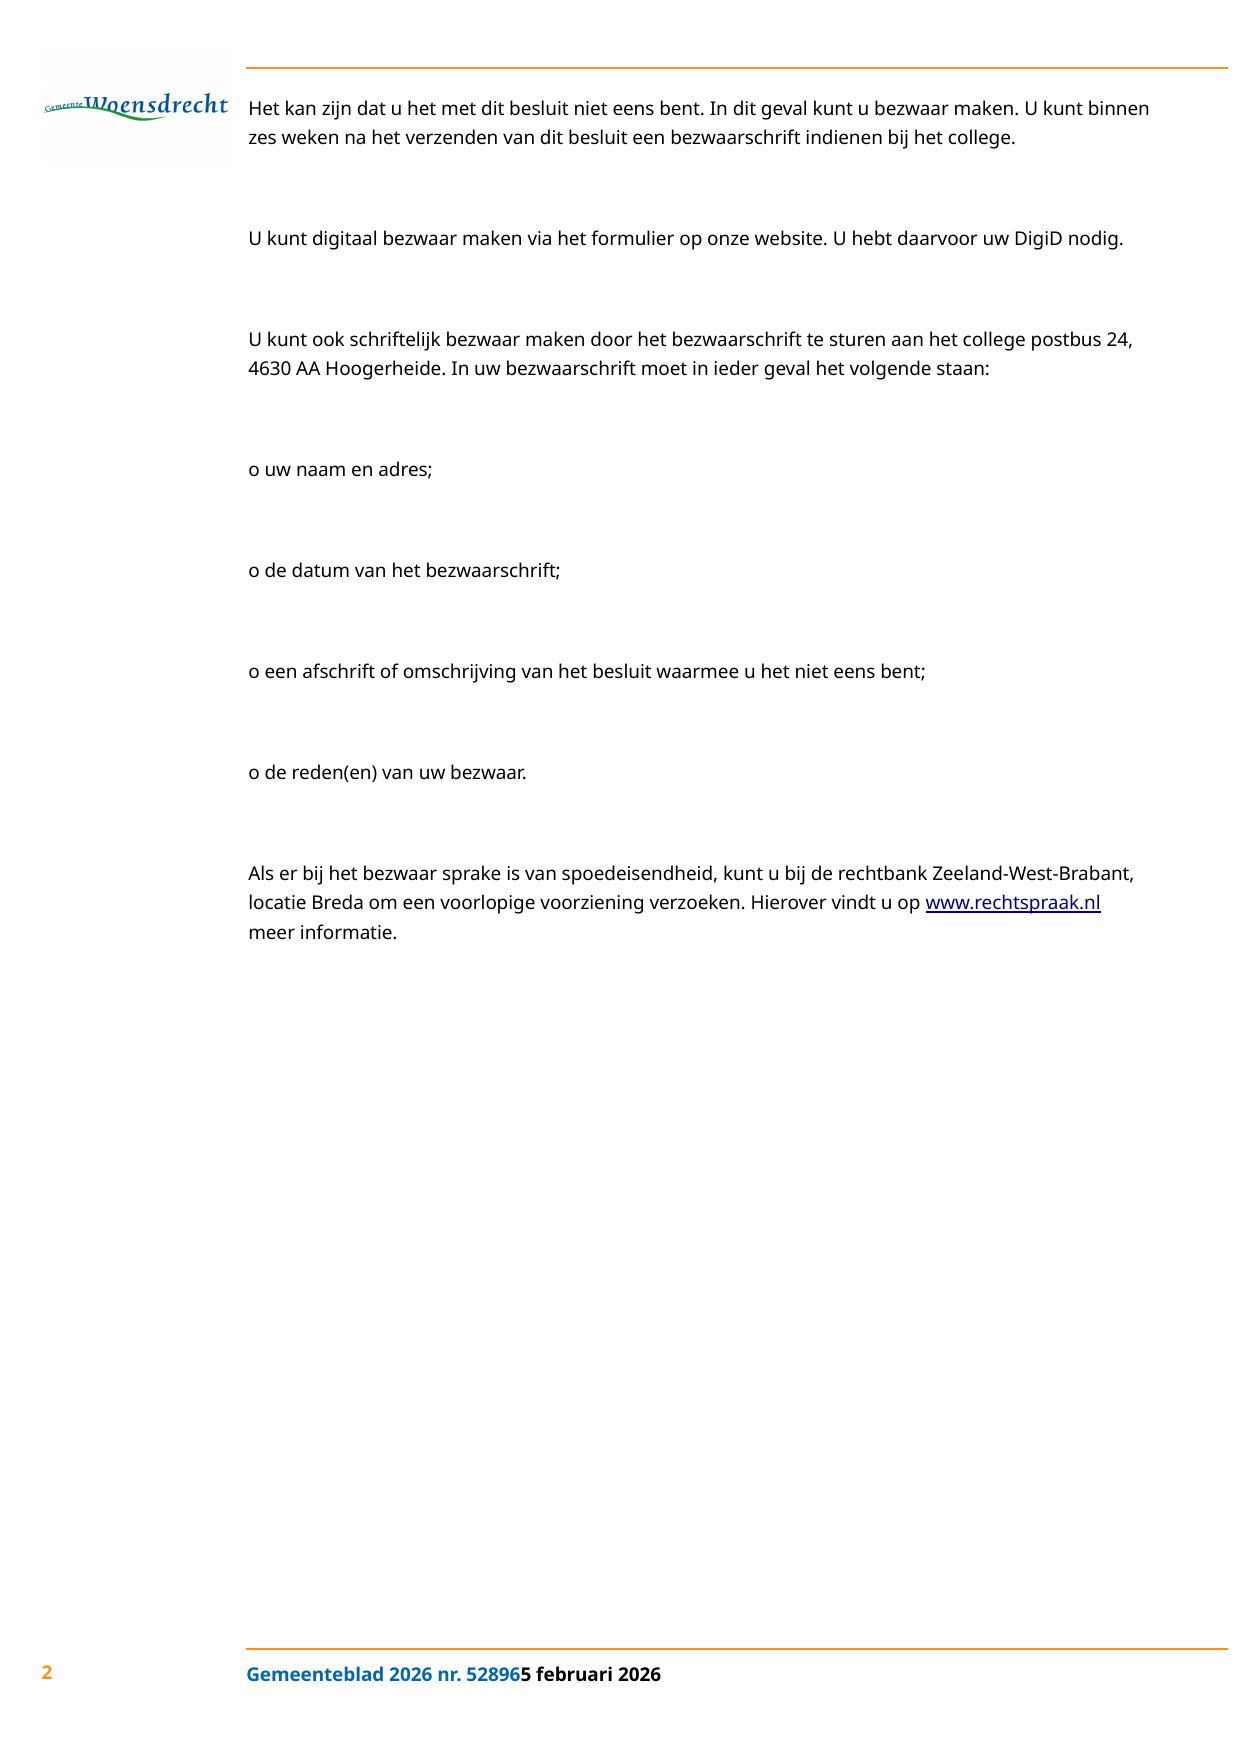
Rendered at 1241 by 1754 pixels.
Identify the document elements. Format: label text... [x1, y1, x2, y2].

text o de datum van het bezwaarschrift; [248, 557, 1152, 583]
text o een afschrift of omschrijving van het besluit waarmee u het niet eens bent; [248, 658, 1152, 684]
picture [41, 47, 231, 172]
text o uw naam en adres; [248, 456, 1152, 482]
text U kunt digitaal bezwaar maken via het formulier op onze website. U hebt daarvoor uw DigiD nodig. [248, 225, 1152, 251]
text o de reden(en) van uw bezwaar. [248, 759, 1152, 785]
text Het kan zijn dat u het met dit besluit niet eens bent. In dit geval kunt u bezwaar maken. U kunt binnen zes weken na het verzenden van dit besluit een bezwaarschrift indienen bij het college. [248, 95, 1152, 150]
text U kunt ook schriftelijk bezwaar maken door het bezwaarschrift te sturen aan het college postbus 24, 4630 AA Hoogerheide. In uw bezwaarschrift moet in ieder geval het volgende staan: [248, 326, 1152, 381]
text Als er bij het bezwaar sprake is van spoedeisendheid, kunt u bij de rechtbank Zeeland-West-Brabant, locatie Breda om een voorlopige voorziening verzoeken. Hierover vindt u op www.rechtspraak.nl meer informatie. [248, 860, 1152, 945]
